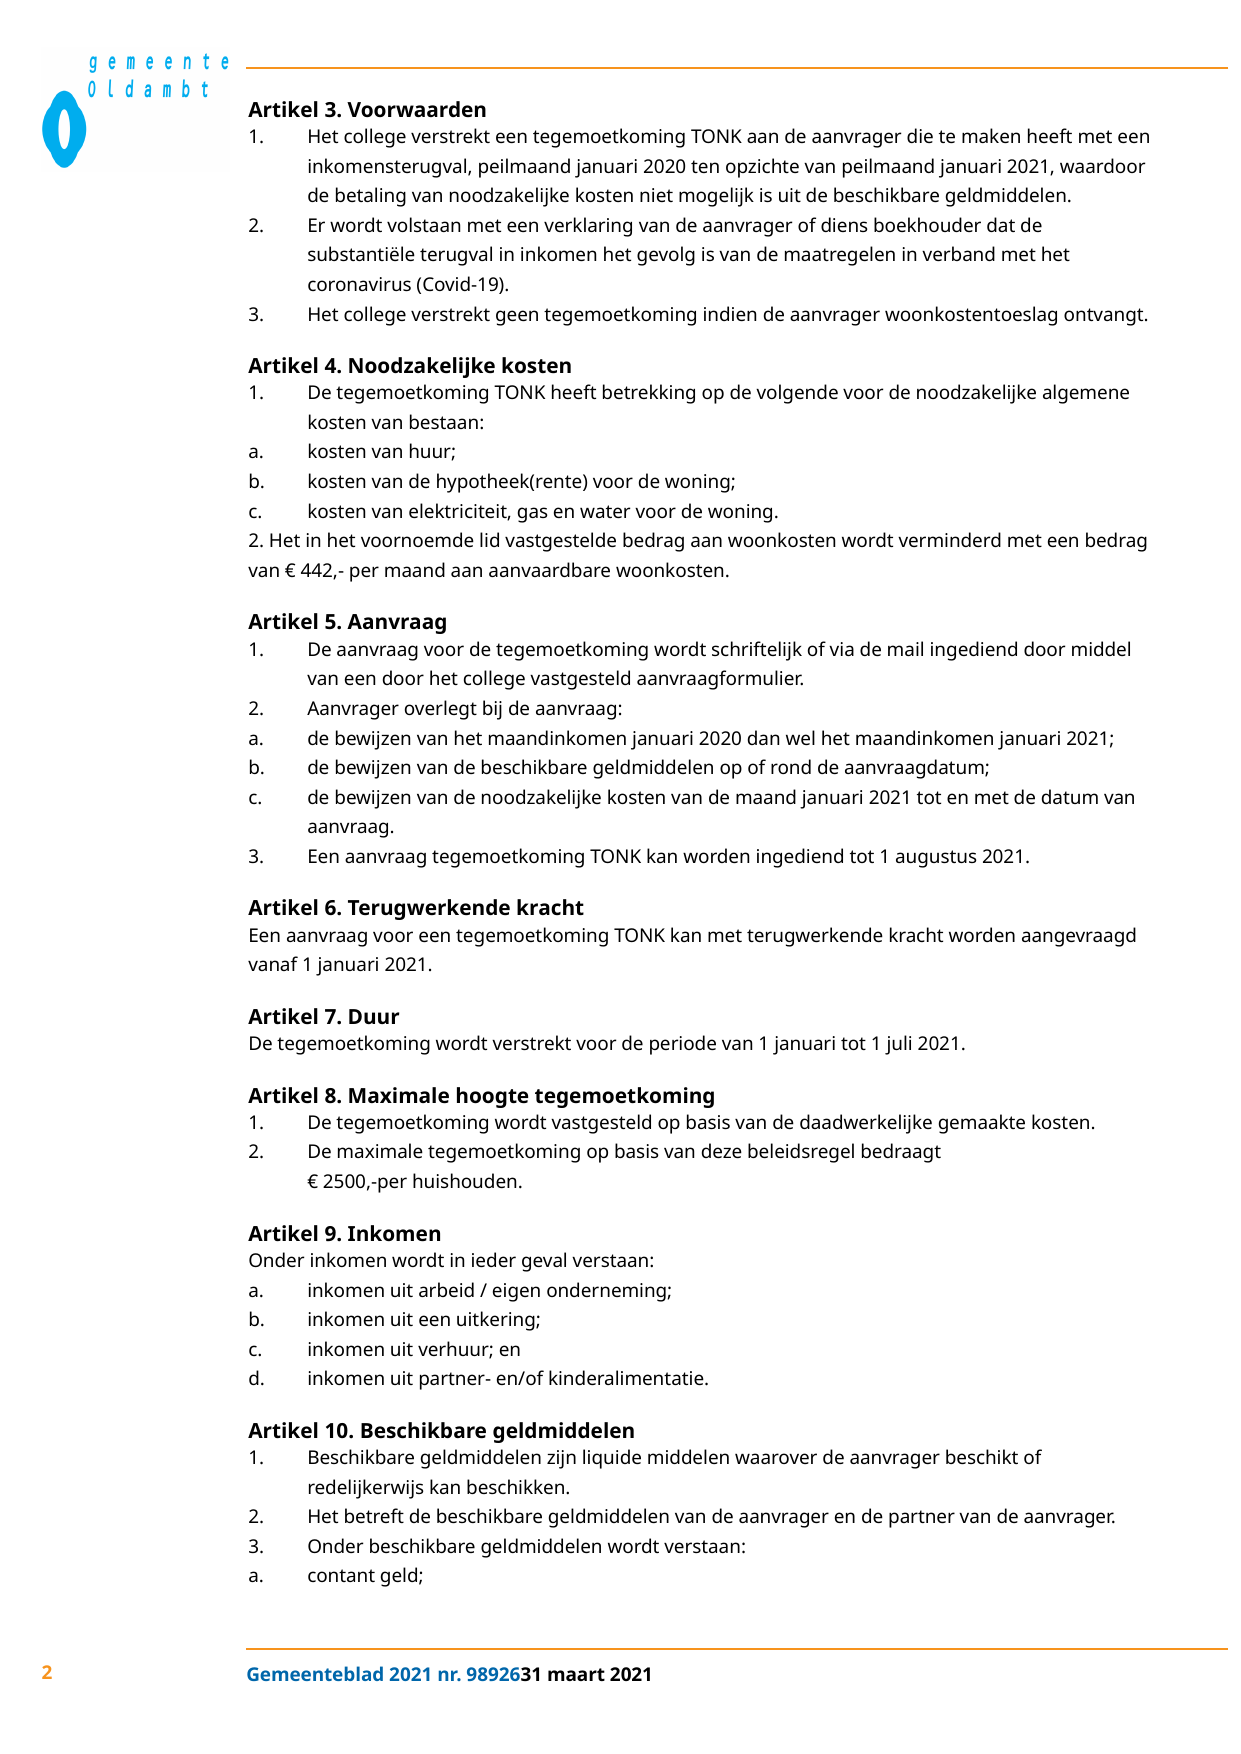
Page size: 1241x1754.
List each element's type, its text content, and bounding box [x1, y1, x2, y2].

list kosten van elektriciteit, gas en water voor de woning. [248, 498, 1152, 524]
list contant geld; [248, 1563, 1152, 1588]
list inkomen uit partner- en/of kinderalimentatie. [248, 1366, 1152, 1391]
text Artikel 4. Noodzakelijke kosten [248, 351, 1152, 379]
text Artikel 8. Maximale hoogte tegemoetkoming [248, 1081, 1152, 1109]
list Een aanvraag tegemoetkoming TONK kan worden ingediend tot 1 augustus 2021. [248, 843, 1152, 869]
picture [41, 47, 231, 172]
list kosten van de hypotheek(rente) voor de woning; [248, 468, 1152, 494]
list Beschikbare geldmiddelen zijn liquide middelen waarover de aanvrager beschikt of redelijkerwijs kan beschikken. [248, 1444, 1152, 1500]
list Het college verstrekt geen tegemoetkoming indien de aanvrager woonkostentoeslag ontvangt. [248, 301, 1152, 326]
text Artikel 6. Terugwerkende kracht [248, 893, 1152, 922]
list de bewijzen van het maandinkomen januari 2020 dan wel het maandinkomen januari 2021; [248, 725, 1152, 750]
text Artikel 5. Aanvraag [248, 607, 1152, 636]
text Artikel 10. Beschikbare geldmiddelen [248, 1416, 1152, 1444]
list kosten van huur; [248, 439, 1152, 464]
list € 2500,-per huishouden. [248, 1168, 1152, 1194]
text Onder inkomen wordt in ieder geval verstaan: [248, 1247, 1152, 1273]
list Onder beschikbare geldmiddelen wordt verstaan: [248, 1533, 1152, 1559]
list inkomen uit een uitkering; [248, 1306, 1152, 1332]
list Het betreft de beschikbare geldmiddelen van de aanvrager en de partner van de aanvrager. [248, 1503, 1152, 1529]
text De tegemoetkoming wordt verstrekt voor de periode van 1 januari tot 1 juli 2021. [248, 1030, 1152, 1056]
text Artikel 9. Inkomen [248, 1219, 1152, 1247]
list inkomen uit arbeid / eigen onderneming; [248, 1277, 1152, 1302]
list de bewijzen van de beschikbare geldmiddelen op of rond de aanvraagdatum; [248, 754, 1152, 780]
list De aanvraag voor de tegemoetkoming wordt schriftelijk of via de mail ingediend door middel van een door het college vastgesteld aanvraagformulier. [248, 636, 1152, 691]
list Het college verstrekt een tegemoetkoming TONK aan de aanvrager die te maken heeft met een inkomensterugval, peilmaand januari 2020 ten opzichte van peilmaand januari 2021, waardoor de betaling van noodzakelijke kosten niet mogelijk is uit de beschikbare geldmiddelen. [248, 123, 1152, 208]
list De tegemoetkoming TONK heeft betrekking op de volgende voor de noodzakelijke algemene kosten van bestaan: [248, 379, 1152, 435]
text Artikel 3. Voorwaarden [248, 95, 1152, 123]
list De maximale tegemoetkoming op basis van deze beleidsregel bedraagt [248, 1139, 1152, 1164]
text 2. Het in het voornoemde lid vastgestelde bedrag aan woonkosten wordt verminderd met een bedrag van € 442,- per maand aan aanvaardbare woonkosten. [248, 527, 1152, 583]
text Artikel 7. Duur [248, 1002, 1152, 1030]
list Aanvrager overlegt bij de aanvraag: [248, 695, 1152, 721]
list inkomen uit verhuur; en [248, 1336, 1152, 1362]
list de bewijzen van de noodzakelijke kosten van de maand januari 2021 tot en met de datum van aanvraag. [248, 784, 1152, 839]
list De tegemoetkoming wordt vastgesteld op basis van de daadwerkelijke gemaakte kosten. [248, 1109, 1152, 1135]
text Een aanvraag voor een tegemoetkoming TONK kan met terugwerkende kracht worden aangevraagd vanaf 1 januari 2021. [248, 922, 1152, 977]
list Er wordt volstaan met een verklaring van de aanvrager of diens boekhouder dat de substantiële terugval in inkomen het gevolg is van de maatregelen in verband met het coronavirus (Covid-19). [248, 212, 1152, 297]
